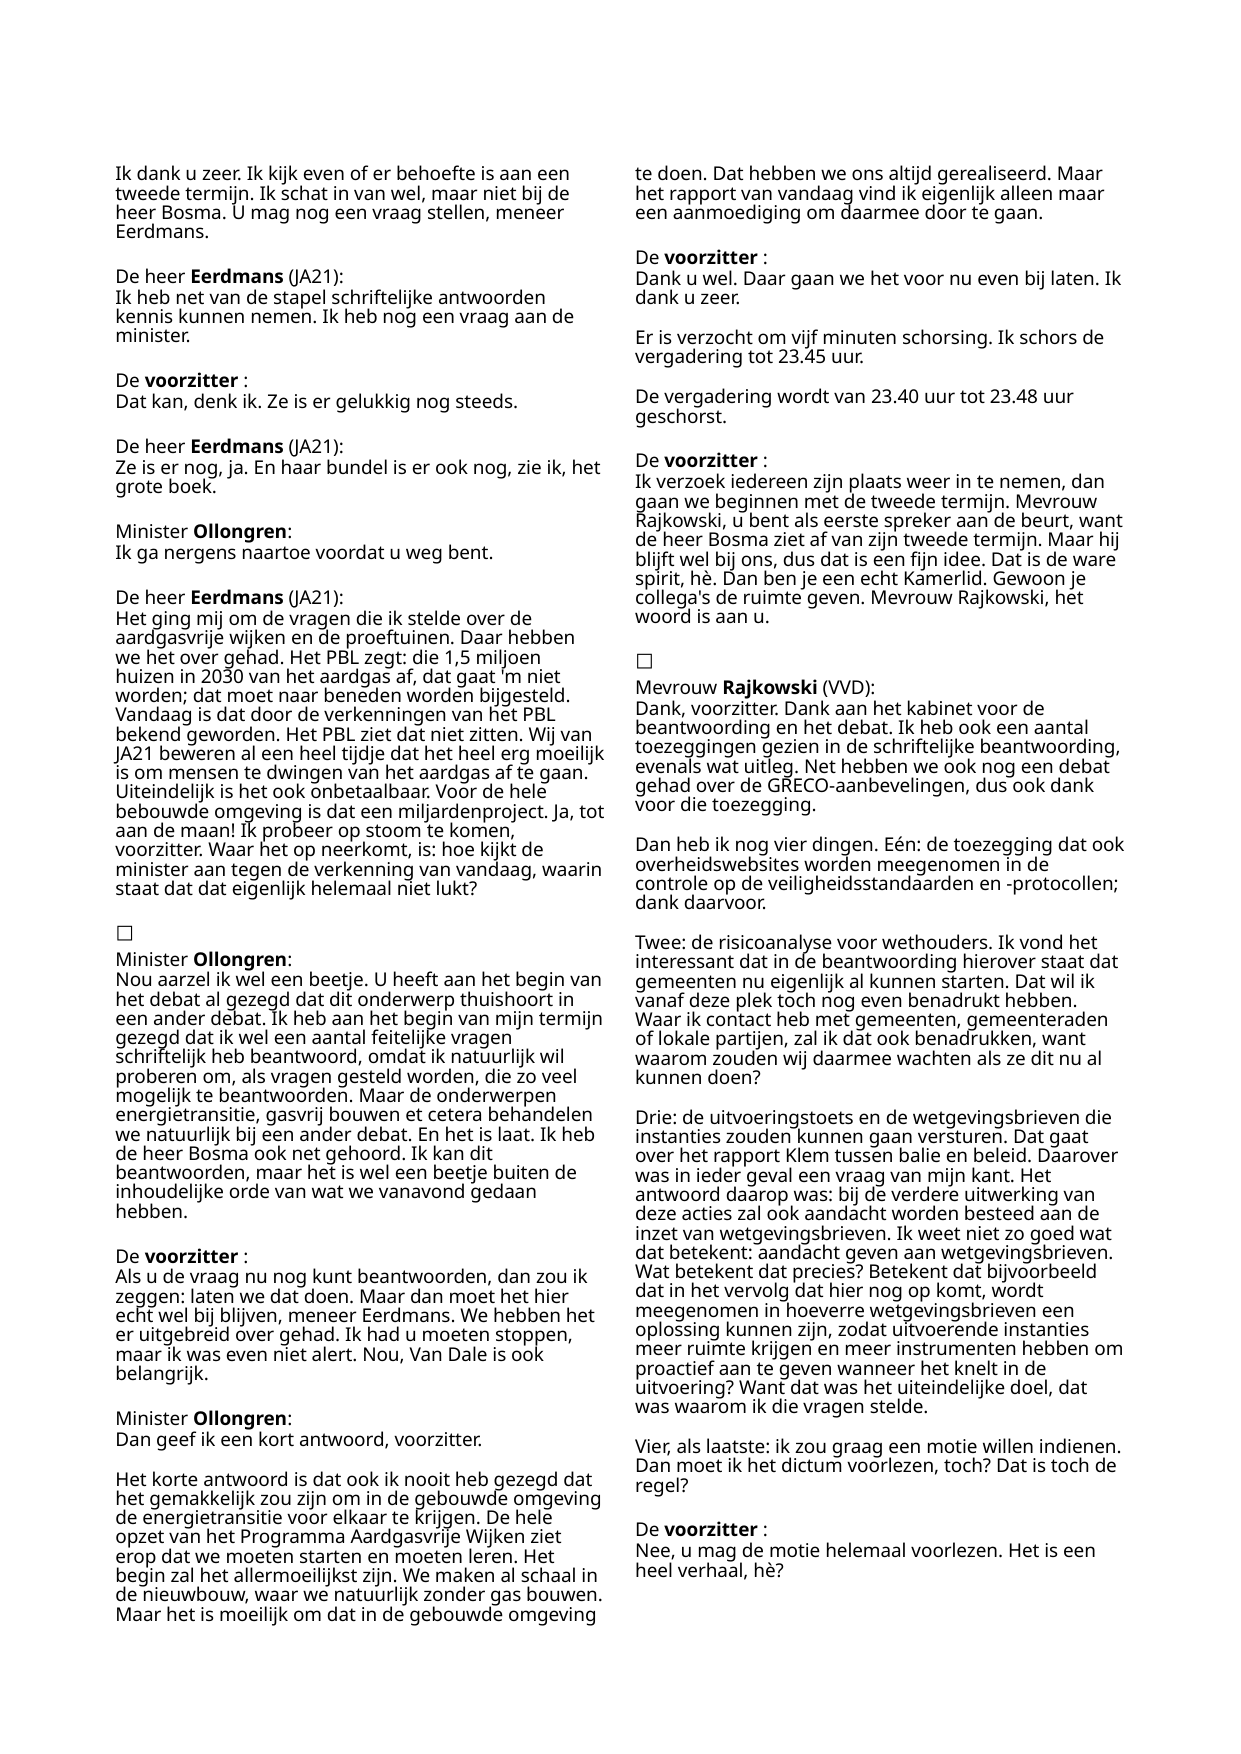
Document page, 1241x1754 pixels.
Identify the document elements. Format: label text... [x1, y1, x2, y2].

text Als u de vraag nu nog kunt beantwoorden, dan zou ik zeggen: laten we dat doen. Maar dan moet het hier echt wel bij blijven, meneer Eerdmans. We hebben het er uitgebreid over gehad. Ik had u moeten stoppen, maar ik was even niet alert. Nou, Van Dale is ook belangrijk. [115, 1268, 605, 1384]
text Drie: de uitvoeringstoets en de wetgevingsbrieven die instanties zouden kunnen gaan versturen. Dat gaat over het rapport Klem tussen balie en beleid. Daarover was in ieder geval een vraag van mijn kant. Het antwoord daarop was: bij de verdere uitwerking van deze acties zal ook aandacht worden besteed aan de inzet van wetgevingsbrieven. Ik weet niet zo goed wat dat betekent: aandacht geven aan wetgevingsbrieven. Wat betekent dat precies? Betekent dat bijvoorbeeld dat in het vervolg dat hier nog op komt, wordt meegenomen in hoeverre wetgevingsbrieven een oplossing kunnen zijn, zodat uitvoerende instanties meer ruimte krijgen en meer instrumenten hebben om proactief aan te geven wanneer het knelt in de uitvoering? Want dat was het uiteindelijke doel, dat was waarom ik die vragen stelde. [635, 1109, 1125, 1417]
text Ze is er nog, ja. En haar bundel is er ook nog, zie ik, het grote boek. [115, 459, 605, 498]
text Nee, u mag de motie helemaal voorlezen. Het is een heel verhaal, hè? [635, 1542, 1125, 1581]
text Het ging mij om de vragen die ik stelde over de aardgasvrije wijken en de proeftuinen. Daar hebben we het over gehad. Het PBL zegt: die 1,5 miljoen huizen in 2030 van het aardgas af, dat gaat 'm niet worden; dat moet naar beneden worden bijgesteld. Vandaag is dat door de verkenningen van het PBL bekend geworden. Het PBL ziet dat niet zitten. Wij van JA21 beweren al een heel tijdje dat het heel erg moeilijk is om mensen te dwingen van het aardgas af te gaan. Uiteindelijk is het ook onbetaalbaar. Voor de hele bebouwde omgeving is dat een miljardenproject. Ja, tot aan de maan! Ik probeer op stoom te komen, voorzitter. Waar het op neerkomt, is: hoe kijkt de minister aan tegen de verkenning van vandaag, waarin staat dat dat eigenlijk helemaal niet lukt? [115, 610, 605, 899]
text Ik dank u zeer. Ik kijk even of er behoefte is aan een tweede termijn. Ik schat in van wel, maar niet bij de heer Bosma. U mag nog een vraag stellen, meneer Eerdmans. [115, 165, 605, 242]
text De voorzitter : [115, 1243, 605, 1268]
text De vergadering wordt van 23.40 uur tot 23.48 uur geschorst. [635, 388, 1125, 427]
text Dat kan, denk ik. Ze is er gelukkig nog steeds. [115, 393, 605, 413]
text Vier, als laatste: ik zou graag een motie willen indienen. Dan moet ik het dictum voorlezen, toch? Dat is toch de regel? [635, 1438, 1125, 1496]
text Mevrouw Rajkowski (VVD): [635, 674, 1125, 700]
text De voorzitter : [635, 448, 1125, 473]
text De voorzitter : [635, 1517, 1125, 1542]
text De heer Eerdmans (JA21): [115, 433, 605, 459]
text Dank u wel. Daar gaan we het voor nu even bij laten. Ik dank u zeer. [635, 270, 1125, 308]
text Er is verzocht om vijf minuten schorsing. Ik schors de vergadering tot 23.45 uur. [635, 329, 1125, 367]
text ⬜ [115, 920, 605, 946]
text Ik verzoek iedereen zijn plaats weer in te nemen, dan gaan we beginnen met de tweede termijn. Mevrouw Rajkowski, u bent als eerste spreker aan de beurt, want de heer Bosma ziet af van zijn tweede termijn. Maar hij blijft wel bij ons, dus dat is een fijn idee. Dat is de ware spirit, hè. Dan ben je een echt Kamerlid. Gewoon je collega's de ruimte geven. Mevrouw Rajkowski, het woord is aan u. [635, 473, 1125, 628]
text Ik ga nergens naartoe voordat u weg bent. [115, 544, 605, 563]
text ⬜ [635, 648, 1125, 674]
text Minister Ollongren: [115, 946, 605, 971]
text Dan heb ik nog vier dingen. Eén: de toezegging dat ook overheidswebsites worden meegenomen in de controle op de veiligheidsstandaarden en -protocollen; dank daarvoor. [635, 836, 1125, 913]
text te doen. Dat hebben we ons altijd gerealiseerd. Maar het rapport van vandaag vind ik eigenlijk alleen maar een aanmoediging om daarmee door te gaan. [635, 165, 1125, 223]
text De voorzitter : [635, 244, 1125, 270]
text Dan geef ik een kort antwoord, voorzitter. [115, 1431, 605, 1450]
text De heer Eerdmans (JA21): [115, 263, 605, 289]
text Ik heb net van de stapel schriftelijke antwoorden kennis kunnen nemen. Ik heb nog een vraag aan de minister. [115, 289, 605, 347]
text De voorzitter : [115, 368, 605, 393]
text Nou aarzel ik wel een beetje. U heeft aan het begin van het debat al gezegd dat dit onderwerp thuishoort in een ander debat. Ik heb aan het begin van mijn termijn gezegd dat ik wel een aantal feitelijke vragen schriftelijk heb beantwoord, omdat ik natuurlijk wil proberen om, als vragen gesteld worden, die zo veel mogelijk te beantwoorden. Maar de onderwerpen energietransitie, gasvrij bouwen et cetera behandelen we natuurlijk bij een ander debat. En het is laat. Ik heb de heer Bosma ook net gehoord. Ik kan dit beantwoorden, maar het is wel een beetje buiten de inhoudelijke orde van wat we vanavond gedaan hebben. [115, 971, 605, 1222]
text De heer Eerdmans (JA21): [115, 584, 605, 610]
text Het korte antwoord is dat ook ik nooit heb gezegd dat het gemakkelijk zou zijn om in de gebouwde omgeving de energietransitie voor elkaar te krijgen. De hele opzet van het Programma Aardgasvrije Wijken ziet erop dat we moeten starten en moeten leren. Het begin zal het allermoeilijkst zijn. We maken al schaal in de nieuwbouw, waar we natuurlijk zonder gas bouwen. Maar het is moeilijk om dat in de gebouwde omgeving [115, 1471, 605, 1625]
text Minister Ollongren: [115, 1405, 605, 1431]
text Minister Ollongren: [115, 518, 605, 544]
text Twee: de risicoanalyse voor wethouders. Ik vond het interessant dat in de beantwoording hierover staat dat gemeenten nu eigenlijk al kunnen starten. Dat wil ik vanaf deze plek toch nog even benadrukt hebben. Waar ik contact heb met gemeenten, gemeenteraden of lokale partijen, zal ik dat ook benadrukken, want waarom zouden wij daarmee wachten als ze dit nu al kunnen doen? [635, 934, 1125, 1088]
text Dank, voorzitter. Dank aan het kabinet voor de beantwoording en het debat. Ik heb ook een aantal toezeggingen gezien in de schriftelijke beantwoording, evenals wat uitleg. Net hebben we ook nog een debat gehad over de GRECO-aanbevelingen, dus ook dank voor die toezegging. [635, 700, 1125, 816]
